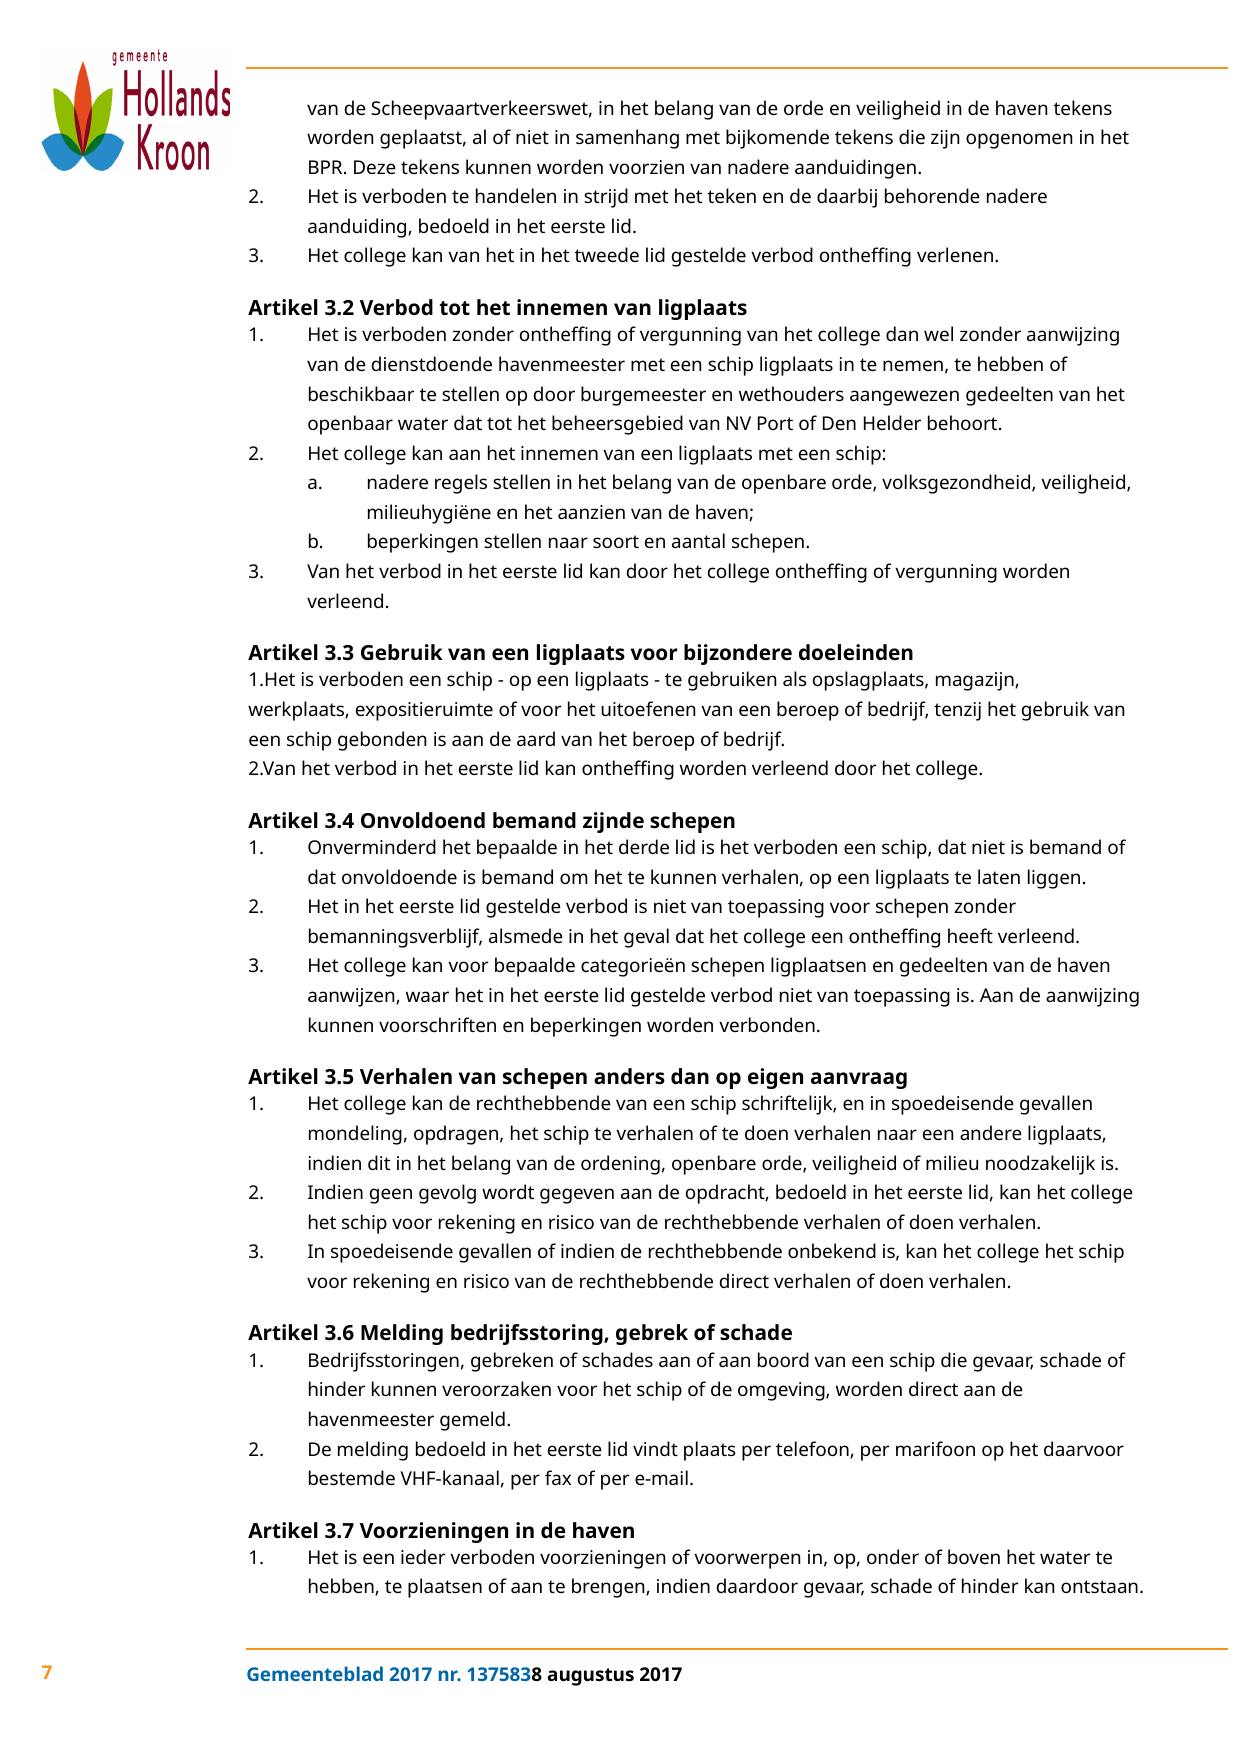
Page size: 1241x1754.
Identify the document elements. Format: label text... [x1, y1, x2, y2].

list Van het verbod in het eerste lid kan door het college ontheffing of vergunning worden verleend. [248, 558, 1152, 613]
list het schip voor rekening en risico van de rechthebbende verhalen of doen verhalen. [248, 1209, 1152, 1235]
list Bedrijfsstoringen, gebreken of schades aan of aan boord van een schip die gevaar, schade of hinder kunnen veroorzaken voor het schip of de omgeving, worden direct aan de havenmeester gemeld. [248, 1347, 1152, 1432]
list Het college kan aan het innemen van een ligplaats met een schip: [248, 440, 1152, 466]
list Het is verboden zonder ontheffing of vergunning van het college dan wel zonder aanwijzing van de dienstdoende havenmeester met een schip ligplaats in te nemen, te hebben of beschikbaar te stellen op door burgemeester en wethouders aangewezen gedeelten van het openbaar water dat tot het beheersgebied van NV Port of Den Helder behoort. [248, 322, 1152, 436]
list van de Scheepvaartverkeerswet, in het belang van de orde en veiligheid in de haven tekens worden geplaatst, al of niet in samenhang met bijkomende tekens die zijn opgenomen in het BPR. Deze tekens kunnen worden voorzien van nadere aanduidingen. [248, 95, 1152, 180]
list beperkingen stellen naar soort en aantal schepen. [307, 529, 1152, 554]
text Artikel 3.4 Onvoldoend bemand zijnde schepen [248, 806, 1152, 834]
text Artikel 3.3 Gebruik van een ligplaats voor bijzondere doeleinden [248, 638, 1152, 667]
text Artikel 3.7 Voorzieningen in de haven [248, 1516, 1152, 1544]
list Het college kan de rechthebbende van een schip schriftelijk, en in spoedeisende gevallen mondeling, opdragen, het schip te verhalen of te doen verhalen naar een andere ligplaats, indien dit in het belang van de ordening, openbare orde, veiligheid of milieu noodzakelijk is. [248, 1091, 1152, 1176]
list Het college kan van het in het tweede lid gestelde verbod ontheffing verlenen. [248, 243, 1152, 268]
text werkplaats, expositieruimte of voor het uitoefenen van een beroep of bedrijf, tenzij het gebruik van een schip gebonden is aan de aard van het beroep of bedrijf. [248, 696, 1152, 752]
text Artikel 3.2 Verbod tot het innemen van ligplaats [248, 293, 1152, 322]
list Onverminderd het bepaalde in het derde lid is het verboden een schip, dat niet is bemand of dat onvoldoende is bemand om het te kunnen verhalen, op een ligplaats te laten liggen. [248, 834, 1152, 889]
picture [41, 47, 231, 172]
text 1.Het is verboden een schip - op een ligplaats - te gebruiken als opslagplaats, magazijn, [248, 667, 1152, 692]
list Het college kan voor bepaalde categorieën schepen ligplaatsen en gedeelten van de haven [248, 953, 1152, 978]
list Het is verboden te handelen in strijd met het teken en de daarbij behorende nadere aanduiding, bedoeld in het eerste lid. [248, 183, 1152, 239]
list In spoedeisende gevallen of indien de rechthebbende onbekend is, kan het college het schip voor rekening en risico van de rechthebbende direct verhalen of doen verhalen. [248, 1238, 1152, 1294]
list Indien geen gevolg wordt gegeven aan de opdracht, bedoeld in het eerste lid, kan het college [248, 1179, 1152, 1205]
list bemanningsverblijf, alsmede in het geval dat het college een ontheffing heeft verleend. [248, 923, 1152, 949]
list nadere regels stellen in het belang van de openbare orde, volksgezondheid, veiligheid, milieuhygiëne en het aanzien van de haven; [307, 469, 1152, 525]
text Artikel 3.5 Verhalen van schepen anders dan op eigen aanvraag [248, 1062, 1152, 1091]
list aanwijzen, waar het in het eerste lid gestelde verbod niet van toepassing is. Aan de aanwijzing [248, 982, 1152, 1008]
list kunnen voorschriften en beperkingen worden verbonden. [248, 1012, 1152, 1037]
list De melding bedoeld in het eerste lid vindt plaats per telefoon, per marifoon op het daarvoor bestemde VHF-kanaal, per fax of per e-mail. [248, 1436, 1152, 1491]
list Het is een ieder verboden voorzieningen of voorwerpen in, op, onder of boven het water te hebben, te plaatsen of aan te brengen, indien daardoor gevaar, schade of hinder kan ontstaan. [248, 1544, 1152, 1599]
text 2.Van het verbod in het eerste lid kan ontheffing worden verleend door het college. [248, 755, 1152, 781]
list Het in het eerste lid gestelde verbod is niet van toepassing voor schepen zonder [248, 893, 1152, 919]
text Artikel 3.6 Melding bedrijfsstoring, gebrek of schade [248, 1318, 1152, 1347]
